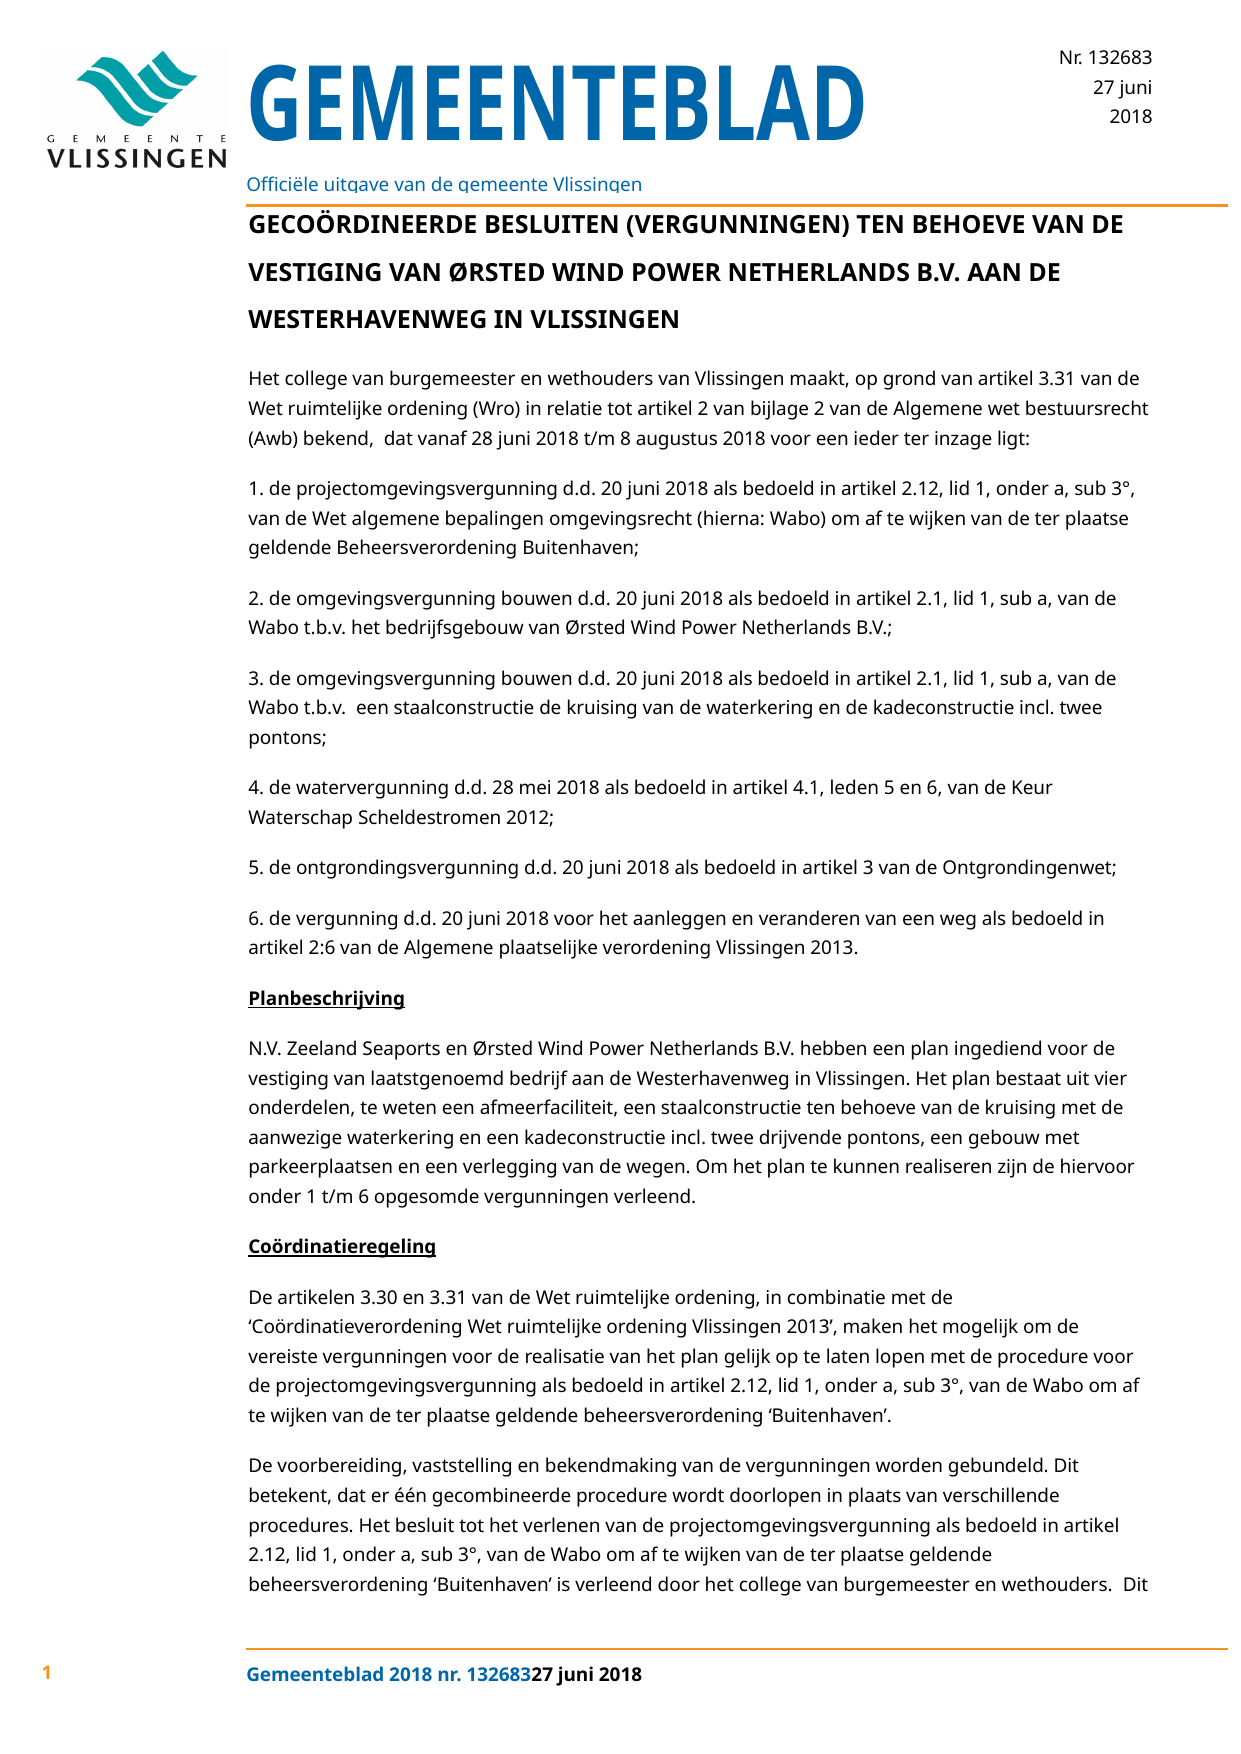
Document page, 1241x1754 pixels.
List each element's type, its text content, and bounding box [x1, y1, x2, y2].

text Coördinatieregeling [248, 1233, 1152, 1259]
text De artikelen 3.30 en 3.31 van de Wet ruimtelijke ordening, in combinatie met de ‘Coördinatieverordening Wet ruimtelijke ordening Vlissingen 2013’, maken het mogelijk om de vereiste vergunningen voor de realisatie van het plan gelijk op te laten lopen met de procedure voor de projectomgevingsvergunning als bedoeld in artikel 2.12, lid 1, onder a, sub 3°, van de Wabo om af te wijken van de ter plaatse geldende beheersverordening ‘Buitenhaven’. [248, 1284, 1152, 1428]
text 2. de omgevingsvergunning bouwen d.d. 20 juni 2018 als bedoeld in artikel 2.1, lid 1, sub a, van de Wabo t.b.v. het bedrijfsgebouw van Ørsted Wind Power Netherlands B.V.; [248, 585, 1152, 640]
text 4. de watervergunning d.d. 28 mei 2018 als bedoeld in artikel 4.1, leden 5 en 6, van de Keur Waterschap Scheldestromen 2012; [248, 774, 1152, 829]
picture [41, 47, 231, 172]
text 1. de projectomgevingsvergunning d.d. 20 juni 2018 als bedoeld in artikel 2.12, lid 1, onder a, sub 3°, van de Wet algemene bepalingen omgevingsrecht (hierna: Wabo) om af te wijken van de ter plaatse geldende Beheersverordening Buitenhaven; [248, 475, 1152, 560]
text Het college van burgemeester en wethouders van Vlissingen maakt, op grond van artikel 3.31 van de Wet ruimtelijke ordening (Wro) in relatie tot artikel 2 van bijlage 2 van de Algemene wet bestuursrecht (Awb) bekend, dat vanaf 28 juni 2018 t/m 8 augustus 2018 voor een ieder ter inzage ligt: [248, 366, 1152, 450]
text GECOÖRDINEERDE BESLUITEN (VERGUNNINGEN) TEN BEHOEVE VAN DE VESTIGING VAN ØRSTED WIND POWER NETHERLANDS B.V. AAN DE WESTERHAVENWEG IN VLISSINGEN [248, 207, 1152, 336]
text De voorbereiding, vaststelling en bekendmaking van de vergunningen worden gebundeld. Dit betekent, dat er één gecombineerde procedure wordt doorlopen in plaats van verschillende procedures. Het besluit tot het verlenen van de projectomgevingsvergunning als bedoeld in artikel 2.12, lid 1, onder a, sub 3°, van de Wabo om af te wijken van de ter plaatse geldende beheersverordening ‘Buitenhaven’ is verleend door het college van burgemeester en wethouders. Dit [248, 1453, 1152, 1597]
text 3. de omgevingsvergunning bouwen d.d. 20 juni 2018 als bedoeld in artikel 2.1, lid 1, sub a, van de Wabo t.b.v. een staalconstructie de kruising van de waterkering en de kadeconstructie incl. twee pontons; [248, 665, 1152, 749]
text N.V. Zeeland Seaports en Ørsted Wind Power Netherlands B.V. hebben een plan ingediend voor de vestiging van laatstgenoemd bedrijf aan de Westerhavenweg in Vlissingen. Het plan bestaat uit vier onderdelen, te weten een afmeerfaciliteit, een staalconstructie ten behoeve van de kruising met de aanwezige waterkering en een kadeconstructie incl. twee drijvende pontons, een gebouw met parkeerplaatsen en een verlegging van de wegen. Om het plan te kunnen realiseren zijn de hiervoor onder 1 t/m 6 opgesomde vergunningen verleend. [248, 1035, 1152, 1209]
text 6. de vergunning d.d. 20 juni 2018 voor het aanleggen en veranderen van een weg als bedoeld in artikel 2:6 van de Algemene plaatselijke verordening Vlissingen 2013. [248, 905, 1152, 960]
text 5. de ontgrondingsvergunning d.d. 20 juni 2018 als bedoeld in artikel 3 van de Ontgrondingenwet; [248, 854, 1152, 880]
text Planbeschrijving [248, 985, 1152, 1010]
